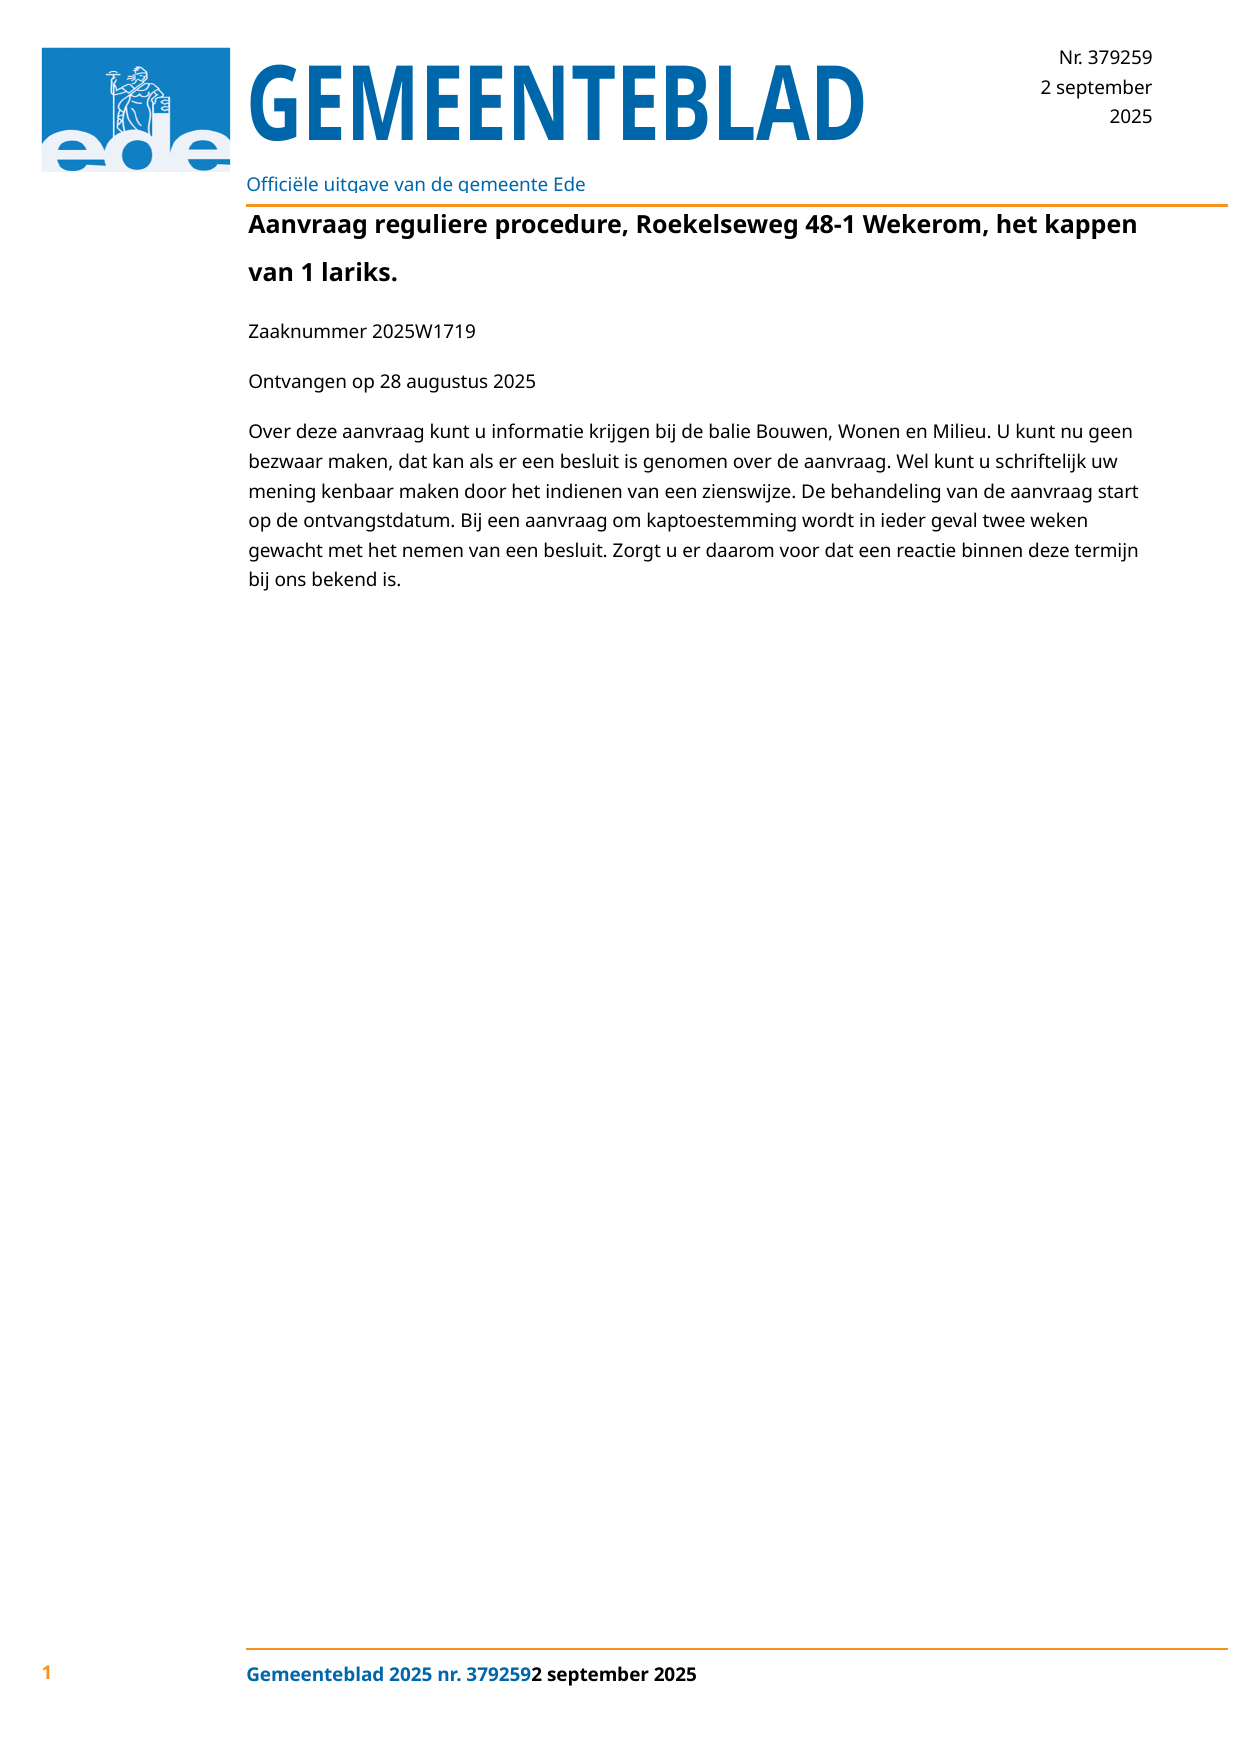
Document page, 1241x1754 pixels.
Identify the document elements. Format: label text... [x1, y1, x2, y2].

text Over deze aanvraag kunt u informatie krijgen bij de balie Bouwen, Wonen en Milieu. U kunt nu geen bezwaar maken, dat kan als er een besluit is genomen over de aanvraag. Wel kunt u schriftelijk uw mening kenbaar maken door het indienen van een zienswijze. De behandeling van de aanvraag start op de ontvangstdatum. Bij een aanvraag om kaptoestemming wordt in ieder geval twee weken gewacht met het nemen van een besluit. Zorgt u er daarom voor dat een reactie binnen deze termijn bij ons bekend is. [248, 419, 1152, 592]
picture [41, 47, 231, 172]
text Ontvangen op 28 augustus 2025 [248, 368, 1152, 394]
text Aanvraag reguliere procedure, Roekelseweg 48-1 Wekerom, het kappen van 1 lariks. [248, 207, 1152, 288]
text Zaaknummer 2025W1719 [248, 318, 1152, 344]
